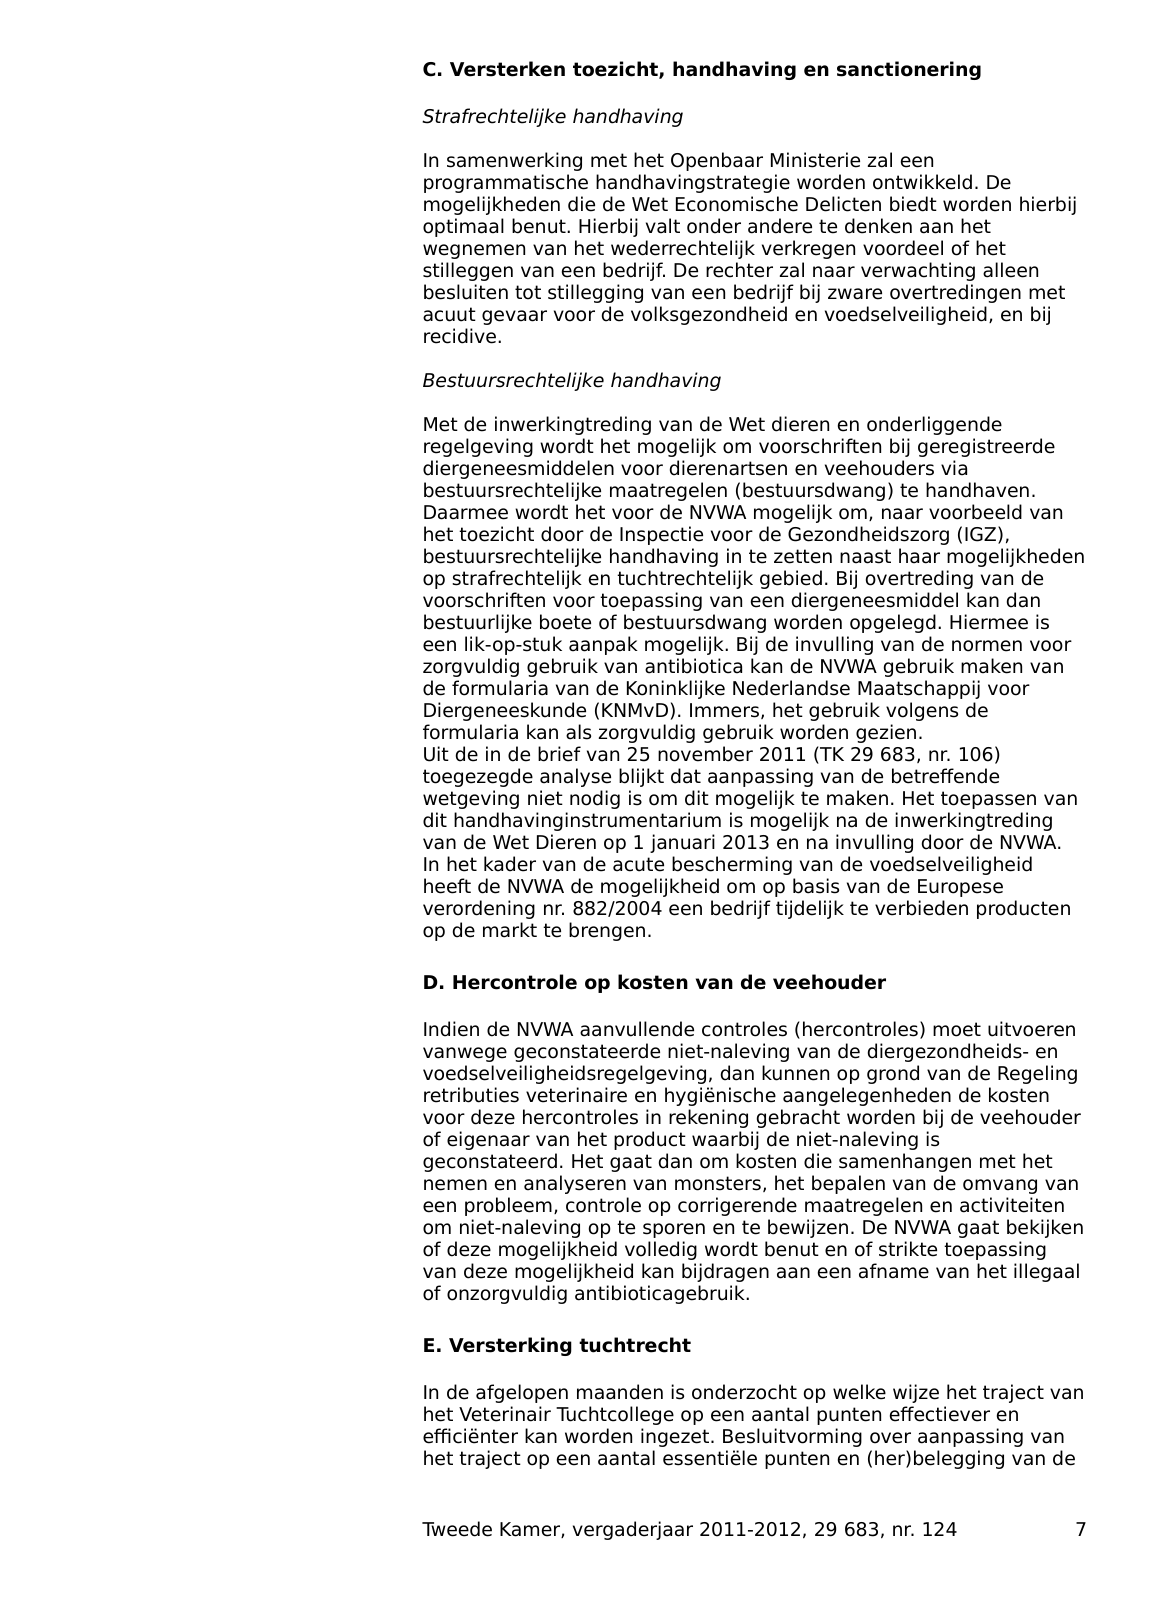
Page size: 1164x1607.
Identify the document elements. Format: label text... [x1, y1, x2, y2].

subtitle E. Versterking tuchtrecht [422, 1334, 1087, 1357]
text Met de inwerkingtreding van de Wet dieren en onderliggende regelgeving wordt het mogelijk om voorschriften bij geregistreerde diergeneesmiddelen voor dierenartsen en veehouders via bestuursrechtelijke maatregelen (bestuursdwang) te handhaven. Daarmee wordt het voor de NVWA mogelijk om, naar voorbeeld van het toezicht door de Inspectie voor de Gezondheidszorg (IGZ), bestuursrechtelijke handhaving in te zetten naast haar mogelijkheden op strafrechtelijk en tuchtrechtelijk gebied. Bij overtreding van de voorschriften voor toepassing van een diergeneesmiddel kan dan bestuurlijke boete of bestuursdwang worden opgelegd. Hiermee is een lik-op-stuk aanpak mogelijk. Bij de invulling van de normen voor zorgvuldig gebruik van antibiotica kan de NVWA gebruik maken van de formularia van de Koninklijke Nederlandse Maatschappij voor Diergeneeskunde (KNMvD). Immers, het gebruik volgens de formularia kan als zorgvuldig gebruik worden gezien. [422, 414, 1087, 744]
subtitle D. Hercontrole op kosten van de veehouder [422, 972, 1087, 994]
text Indien de NVWA aanvullende controles (hercontroles) moet uitvoeren vanwege geconstateerde niet-naleving van de diergezondheids- en voedselveiligheidsregelgeving, dan kunnen op grond van de Regeling retributies veterinaire en hygiënische aangelegenheden de kosten voor deze hercontroles in rekening gebracht worden bij de veehouder of eigenaar van het product waarbij de niet-naleving is geconstateerd. Het gaat dan om kosten die samenhangen met het nemen en analyseren van monsters, het bepalen van de omvang van een probleem, controle op corrigerende maatregelen en activiteiten om niet-naleving op te sporen en te bewijzen. De NVWA gaat bekijken of deze mogelijkheid volledig wordt benut en of strikte toepassing van deze mogelijkheid kan bijdragen aan een afname van het illegaal of onzorgvuldig antibioticagebruik. [422, 1019, 1087, 1304]
subtitle Bestuursrechtelijke handhaving [422, 370, 1087, 392]
text In het kader van de acute bescherming van de voedselveiligheid heeft de NVWA de mogelijkheid om op basis van de Europese verordening nr. 882/2004 een bedrijf tijdelijk te verbieden producten op de markt te brengen. [422, 854, 1087, 942]
text In samenwerking met het Openbaar Ministerie zal een programmatische handhavingstrategie worden ontwikkeld. De mogelijkheden die de Wet Economische Delicten biedt worden hierbij optimaal benut. Hierbij valt onder andere te denken aan het wegnemen van het wederrechtelijk verkregen voordeel of het stilleggen van een bedrijf. De rechter zal naar verwachting alleen besluiten tot stillegging van een bedrijf bij zware overtredingen met acuut gevaar voor de volksgezondheid en voedselveiligheid, en bij recidive. [422, 150, 1087, 348]
subtitle C. Versterken toezicht, handhaving en sanctionering [422, 59, 1087, 81]
text In de afgelopen maanden is onderzocht op welke wijze het traject van het Veterinair Tuchtcollege op een aantal punten effectiever en efficiënter kan worden ingezet. Besluitvorming over aanpassing van het traject op een aantal essentiële punten en (her)belegging van de [422, 1382, 1087, 1469]
subtitle Strafrechtelijke handhaving [422, 106, 1087, 128]
text Uit de in de brief van 25 november 2011 (TK 29 683, nr. 106) toegezegde analyse blijkt dat aanpassing van de betreffende wetgeving niet nodig is om dit mogelijk te maken. Het toepassen van dit handhavinginstrumentarium is mogelijk na de inwerkingtreding van de Wet Dieren op 1 januari 2013 en na invulling door de NVWA. [422, 744, 1087, 854]
